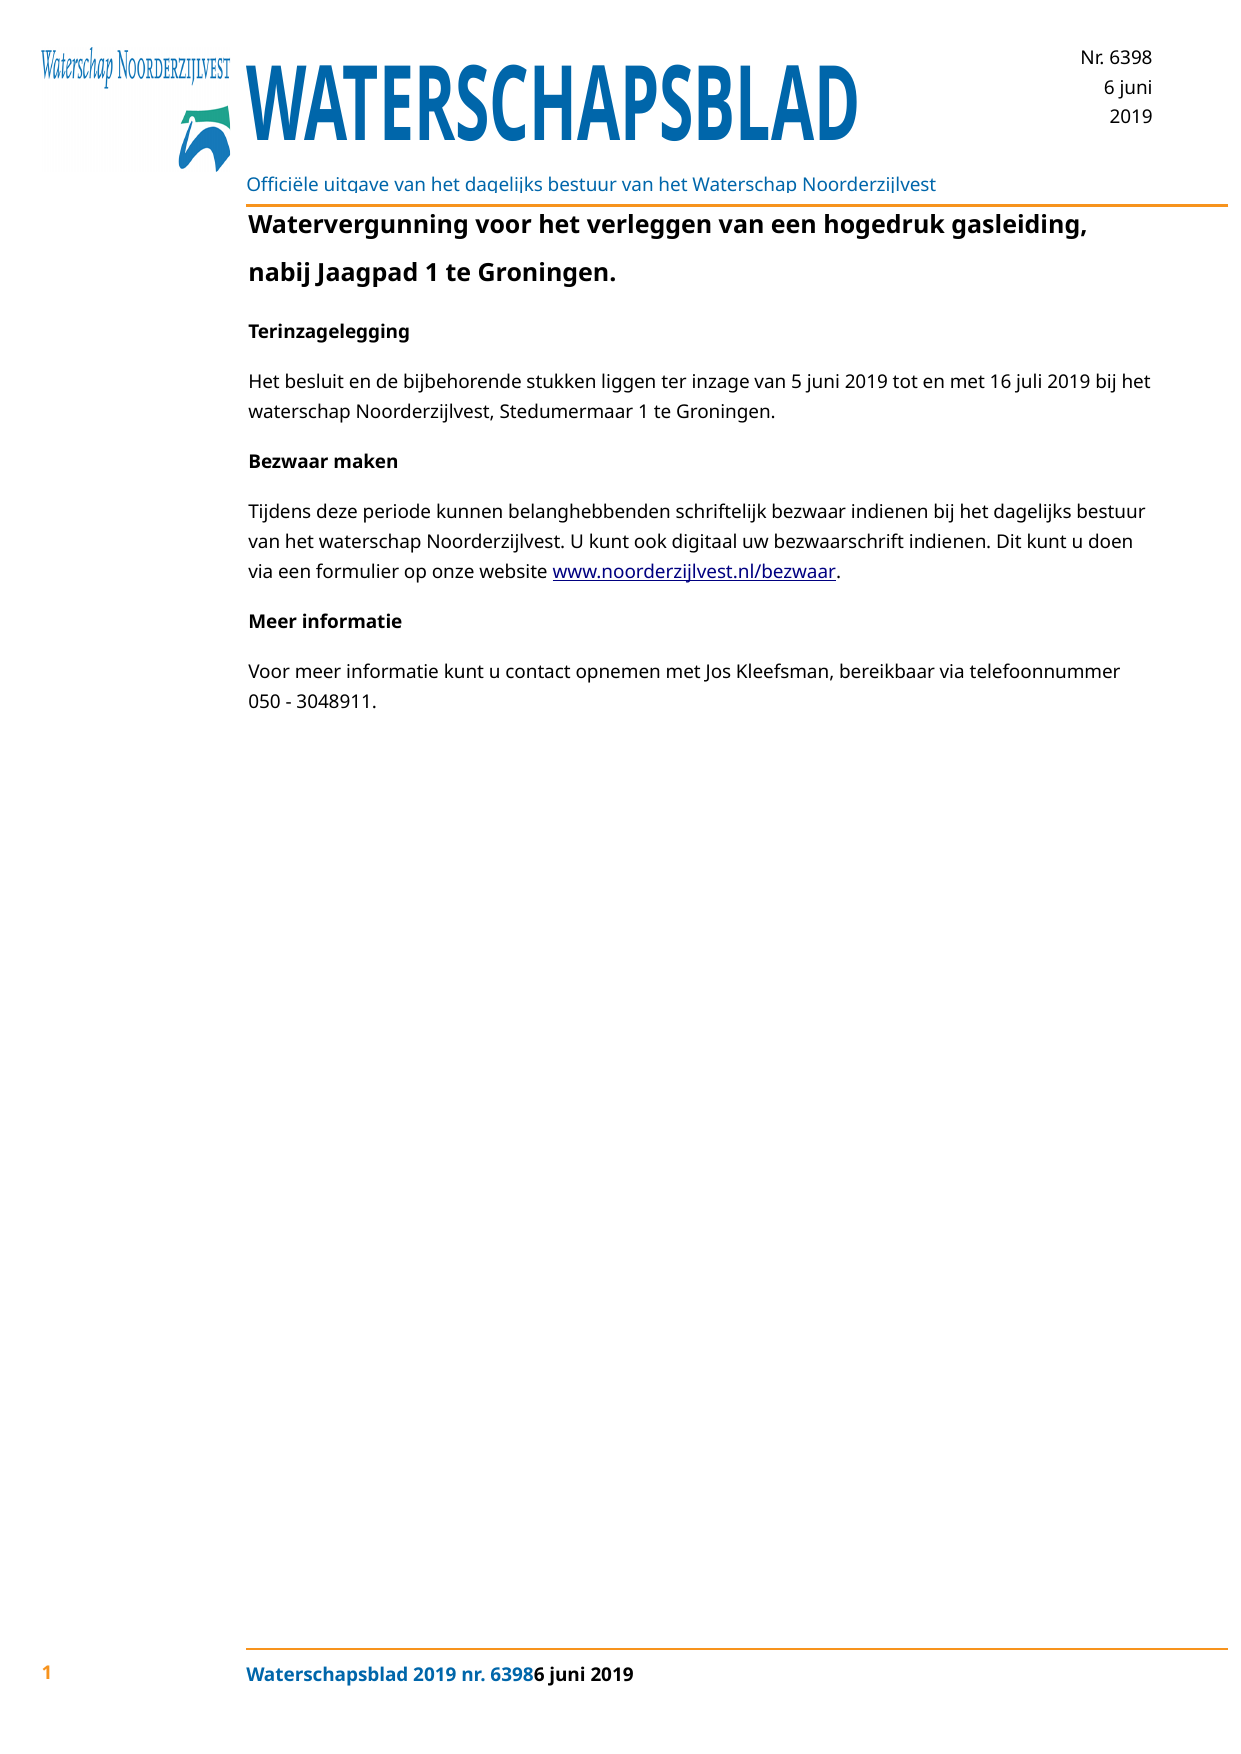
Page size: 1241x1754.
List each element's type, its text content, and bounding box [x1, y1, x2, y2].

text Tijdens deze periode kunnen belanghebbenden schriftelijk bezwaar indienen bij het dagelijks bestuur van het waterschap Noorderzijlvest. U kunt ook digitaal uw bezwaarschrift indienen. Dit kunt u doen via een formulier op onze website www.noorderzijlvest.nl/bezwaar. [248, 499, 1152, 584]
text Het besluit en de bijbehorende stukken liggen ter inzage van 5 juni 2019 tot en met 16 juli 2019 bij het waterschap Noorderzijlvest, Stedumermaar 1 te Groningen. [248, 368, 1152, 424]
text Voor meer informatie kunt u contact opnemen met Jos Kleefsman, bereikbaar via telefoonnummer 050 - 3048911. [248, 659, 1152, 714]
picture [41, 47, 231, 172]
text Watervergunning voor het verleggen van een hogedruk gasleiding, nabij Jaagpad 1 te Groningen. [248, 207, 1152, 288]
text Bezwaar maken [248, 448, 1152, 474]
text Meer informatie [248, 608, 1152, 634]
text Terinzagelegging [248, 318, 1152, 344]
